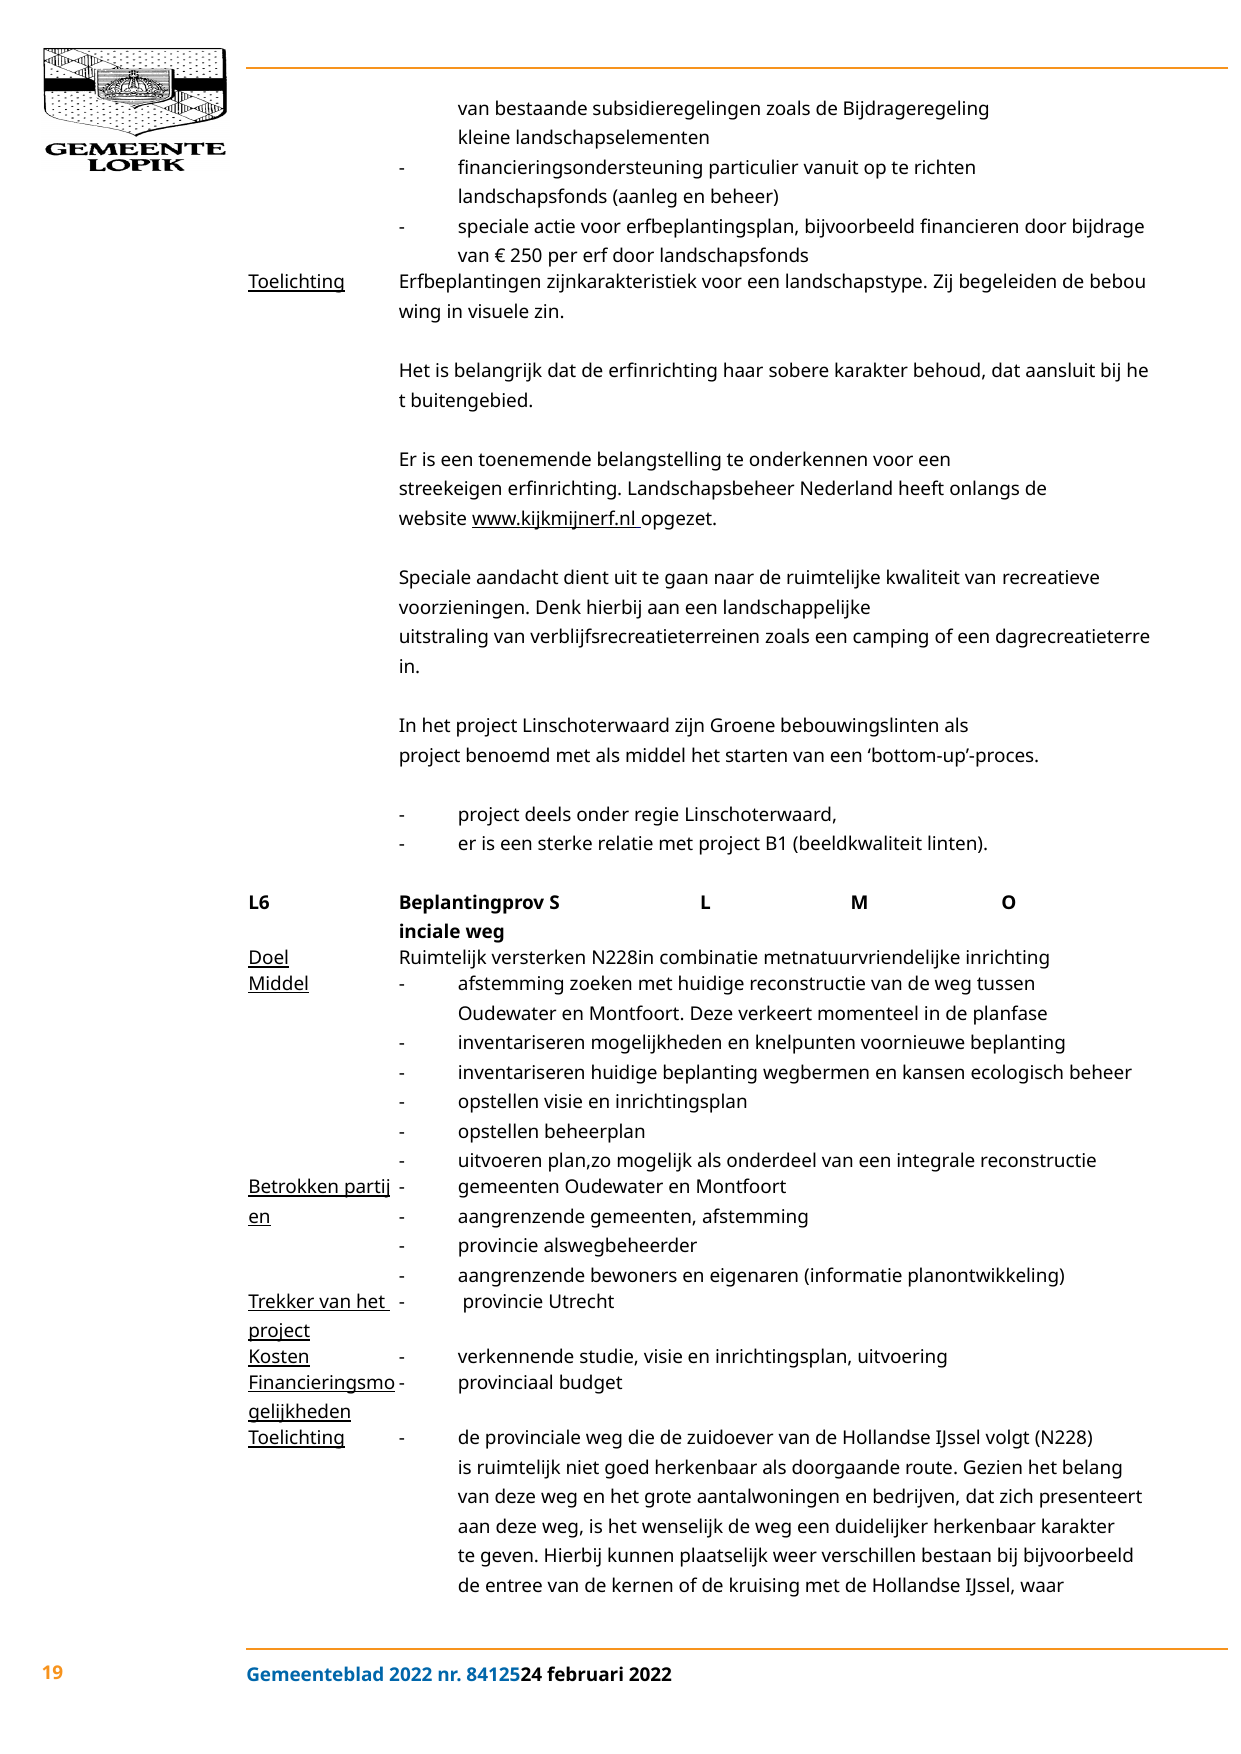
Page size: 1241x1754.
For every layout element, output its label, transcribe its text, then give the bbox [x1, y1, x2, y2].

table_cell Doel [248, 945, 398, 970]
table_cell provinciaal budget [399, 1369, 1152, 1424]
table_cell afstemming zoeken met huidige reconstructie van de weg tussen Oudewater en Montfoort. Deze verkeert momenteel in de planfase inventariseren mogelijkheden en knelpunten voornieuwe beplanting inventariseren huidige beplanting wegbermen en kansen ecologisch beheer opstellen visie en inrichtingsplan opstellen beheerplan uitvoeren plan,zo mogelijk als onderdeel van een integrale reconstructie [399, 970, 1152, 1173]
table_cell Betrokken partijen [248, 1174, 398, 1288]
table_cell Trekker van het project [248, 1288, 398, 1343]
table_cell Kosten [248, 1343, 398, 1369]
table_cell Toelichting [248, 1424, 398, 1598]
table_header L6 [248, 889, 398, 944]
table_cell Middel [248, 970, 398, 1173]
table_cell de provinciale weg die de zuidoever van de Hollandse IJssel volgt (N228) is ruimtelijk niet goed herkenbaar als doorgaande route. Gezien het belang van deze weg en het grote aantalwoningen en bedrijven, dat zich presenteert aan deze weg, is het wenselijk de weg een duidelijker herkenbaar karakter te geven. Hierbij kunnen plaatselijk weer verschillen bestaan bij bijvoorbeeld de entree van de kernen of de kruising met de Hollandse IJssel, waar [399, 1424, 1152, 1598]
table_header L [700, 889, 850, 944]
table_cell Ruimtelijk versterken N228in combinatie metnatuurvriendelijke inrichting [399, 945, 1152, 970]
table_cell provincie Utrecht [399, 1288, 1152, 1343]
table_header M [850, 889, 1001, 944]
table_cell Toelichting [248, 269, 398, 856]
table_cell verkennende studie, visie en inrichtingsplan, uitvoering [399, 1343, 1152, 1369]
table_header O [1001, 889, 1152, 944]
table_cell Erfbeplantingen zijnkarakteristiek voor een landschapstype. Zij begeleiden de bebouwing in visuele zin. Het is belangrijk dat de erfinrichting haar sobere karakter behoud, dat aansluit bij het buitengebied. Er is een toenemende belangstelling te onderkennen voor een streekeigen erfinrichting. Landschapsbeheer Nederland heeft onlangs de website www.kijkmijnerf.nl opgezet. Speciale aandacht dient uit te gaan naar de ruimtelijke kwaliteit van recreatieve voorzieningen. Denk hierbij aan een landschappelijke uitstraling van verblijfsrecreatieterreinen zoals een camping of een dagrecreatieterrein. In het project Linschoterwaard zijn Groene bebouwingslinten als project benoemd met als middel het starten van een ‘bottom-up’-proces. project deels onder regie Linschoterwaard, er is een sterke relatie met project B1 (beeldkwaliteit linten). [399, 269, 1152, 856]
table_header Beplantingprovinciale weg [399, 889, 549, 944]
table_cell gemeenten Oudewater en Montfoort aangrenzende gemeenten, afstemming provincie alswegbeheerder aangrenzende bewoners en eigenaren (informatie planontwikkeling) [399, 1174, 1152, 1288]
picture [41, 47, 231, 172]
table_cell Financieringsmogelijkheden [248, 1369, 398, 1424]
table_cell van bestaande subsidieregelingen zoals de Bijdrageregeling kleine landschapselementen financieringsondersteuning particulier vanuit op te richten landschapsfonds (aanleg en beheer) speciale actie voor erfbeplantingsplan, bijvoorbeeld financieren door bijdrage van € 250 per erf door landschapsfonds [399, 95, 1152, 268]
table_cell [248, 95, 398, 268]
table_header S [549, 889, 700, 944]
